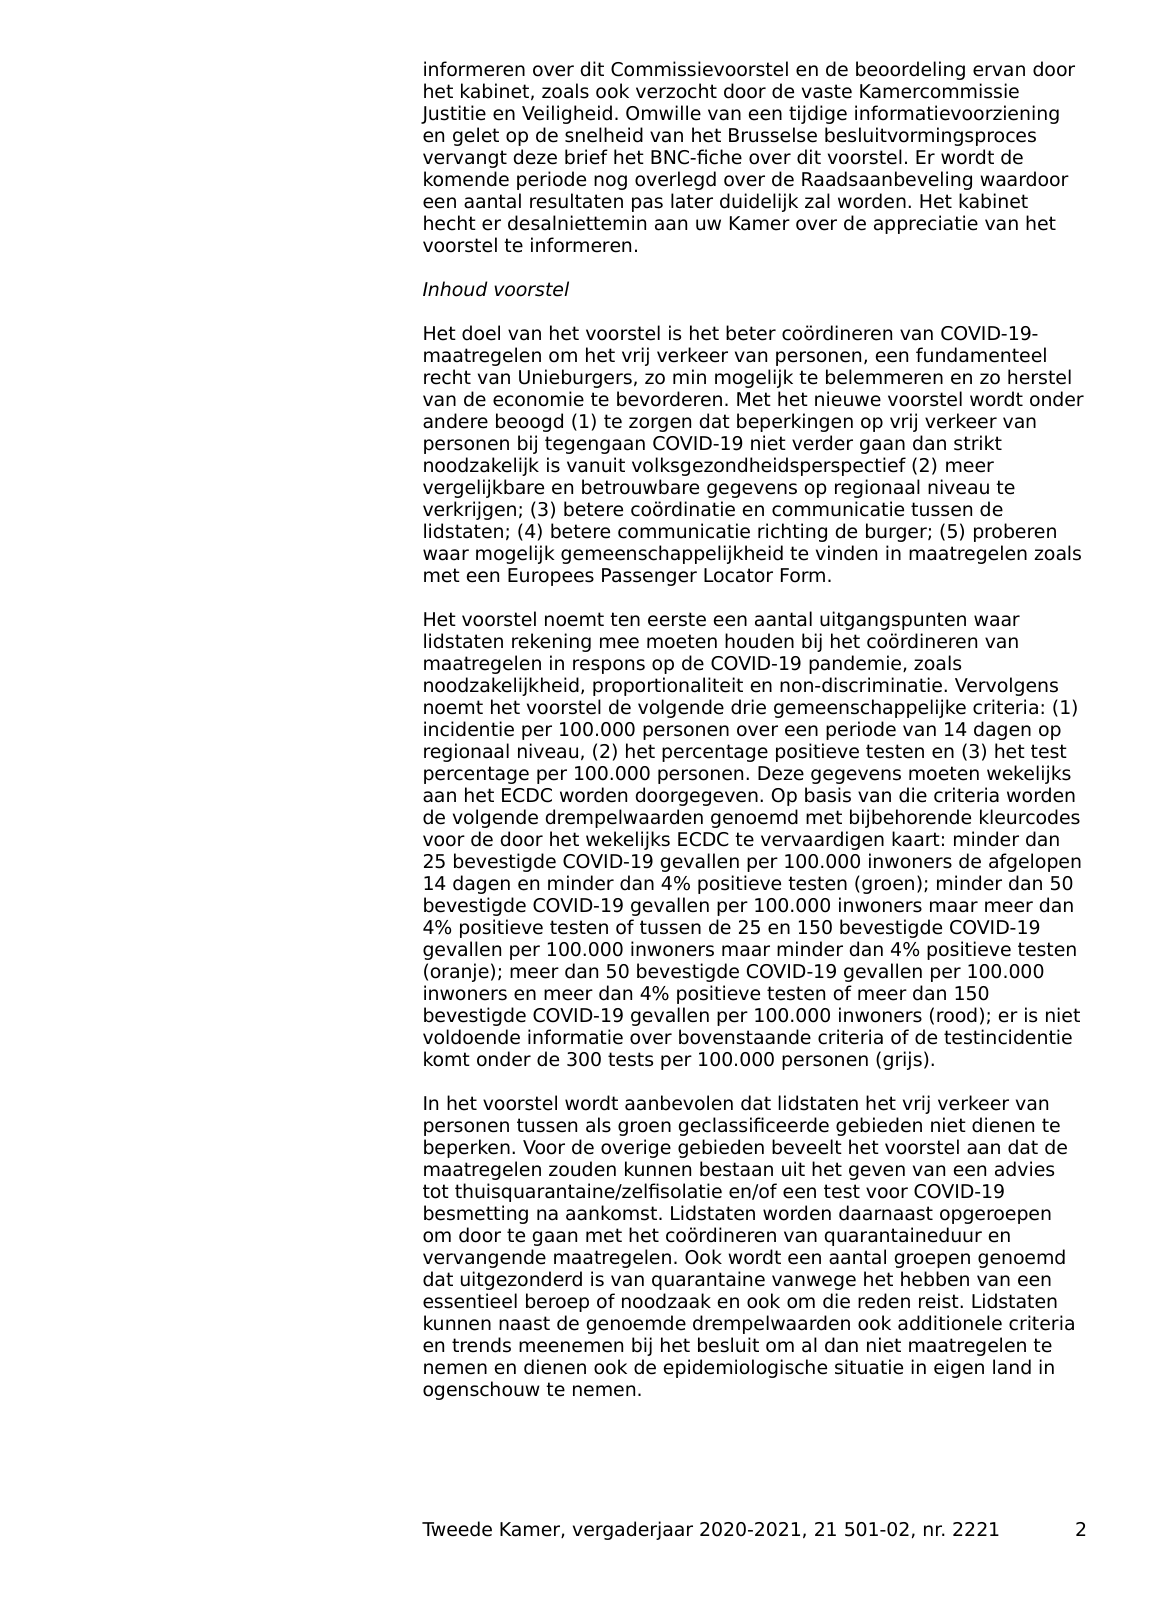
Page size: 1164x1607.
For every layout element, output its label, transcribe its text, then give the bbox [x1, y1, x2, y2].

text In het voorstel wordt aanbevolen dat lidstaten het vrij verkeer van personen tussen als groen geclassificeerde gebieden niet dienen te beperken. Voor de overige gebieden beveelt het voorstel aan dat de maatregelen zouden kunnen bestaan uit het geven van een advies tot thuisquarantaine/zelfisolatie en/of een test voor COVID-19 besmetting na aankomst. Lidstaten worden daarnaast opgeroepen om door te gaan met het coördineren van quarantaineduur en vervangende maatregelen. Ook wordt een aantal groepen genoemd dat uitgezonderd is van quarantaine vanwege het hebben van een essentieel beroep of noodzaak en ook om die reden reist. Lidstaten kunnen naast de genoemde drempelwaarden ook additionele criteria en trends meenemen bij het besluit om al dan niet maatregelen te nemen en dienen ook de epidemiologische situatie in eigen land in ogenschouw te nemen. [422, 1093, 1087, 1401]
text Het doel van het voorstel is het beter coördineren van COVID-19-maatregelen om het vrij verkeer van personen, een fundamenteel recht van Unieburgers, zo min mogelijk te belemmeren en zo herstel van de economie te bevorderen. Met het nieuwe voorstel wordt onder andere beoogd (1) te zorgen dat beperkingen op vrij verkeer van personen bij tegengaan COVID-19 niet verder gaan dan strikt noodzakelijk is vanuit volksgezondheidsperspectief (2) meer vergelijkbare en betrouwbare gegevens op regionaal niveau te verkrijgen; (3) betere coördinatie en communicatie tussen de lidstaten; (4) betere communicatie richting de burger; (5) proberen waar mogelijk gemeenschappelijkheid te vinden in maatregelen zoals met een Europees Passenger Locator Form. [422, 323, 1087, 587]
subtitle Inhoud voorstel [422, 279, 1087, 301]
text informeren over dit Commissievoorstel en de beoordeling ervan door het kabinet, zoals ook verzocht door de vaste Kamercommissie Justitie en Veiligheid. Omwille van een tijdige informatievoorziening en gelet op de snelheid van het Brusselse besluitvormingsproces vervangt deze brief het BNC-fiche over dit voorstel. Er wordt de komende periode nog overlegd over de Raadsaanbeveling waardoor een aantal resultaten pas later duidelijk zal worden. Het kabinet hecht er desalniettemin aan uw Kamer over de appreciatie van het voorstel te informeren. [422, 59, 1087, 257]
text Het voorstel noemt ten eerste een aantal uitgangspunten waar lidstaten rekening mee moeten houden bij het coördineren van maatregelen in respons op de COVID-19 pandemie, zoals noodzakelijkheid, proportionaliteit en non-discriminatie. Vervolgens noemt het voorstel de volgende drie gemeenschappelijke criteria: (1) incidentie per 100.000 personen over een periode van 14 dagen op regionaal niveau, (2) het percentage positieve testen en (3) het test percentage per 100.000 personen. Deze gegevens moeten wekelijks aan het ECDC worden doorgegeven. Op basis van die criteria worden de volgende drempelwaarden genoemd met bijbehorende kleurcodes voor de door het wekelijks ECDC te vervaardigen kaart: minder dan 25 bevestigde COVID-19 gevallen per 100.000 inwoners de afgelopen 14 dagen en minder dan 4% positieve testen (groen); minder dan 50 bevestigde COVID-19 gevallen per 100.000 inwoners maar meer dan 4% positieve testen of tussen de 25 en 150 bevestigde COVID-19 gevallen per 100.000 inwoners maar minder dan 4% positieve testen (oranje); meer dan 50 bevestigde COVID-19 gevallen per 100.000 inwoners en meer dan 4% positieve testen of meer dan 150 bevestigde COVID-19 gevallen per 100.000 inwoners (rood); er is niet voldoende informatie over bovenstaande criteria of de testincidentie komt onder de 300 tests per 100.000 personen (grijs). [422, 609, 1087, 1071]
